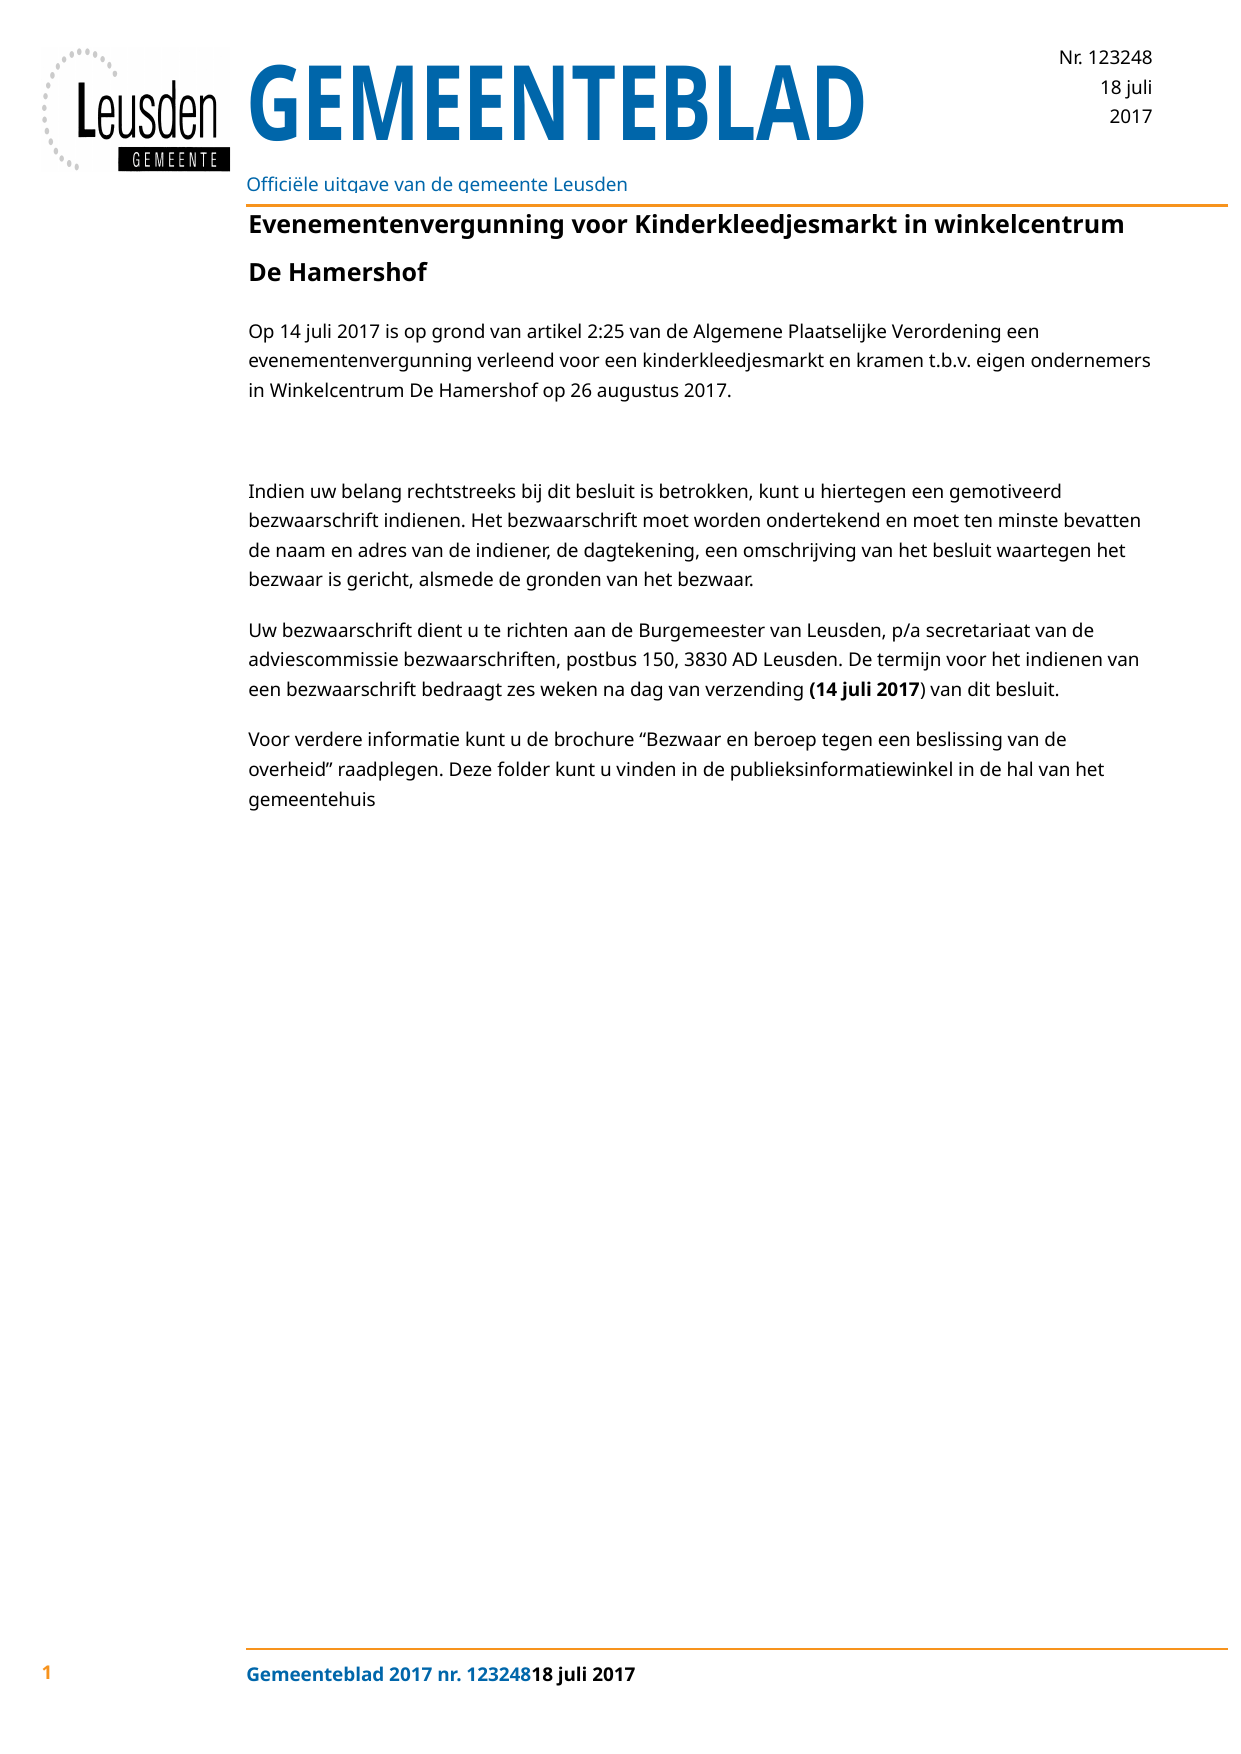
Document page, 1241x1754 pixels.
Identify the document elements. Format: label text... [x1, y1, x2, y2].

text Uw bezwaarschrift dient u te richten aan de Burgemeester van Leusden, p/a secretariaat van de adviescommissie bezwaarschriften, postbus 150, 3830 AD Leusden. De termijn voor het indienen van een bezwaarschrift bedraagt zes weken na dag van verzending (14 juli 2017) van dit besluit. [248, 617, 1152, 702]
text Op 14 juli 2017 is op grond van artikel 2:25 van de Algemene Plaatselijke Verordening een evenementenvergunning verleend voor een kinderkleedjesmarkt en kramen t.b.v. eigen ondernemers in Winkelcentrum De Hamershof op 26 augustus 2017. [248, 318, 1152, 403]
picture [41, 47, 231, 172]
text Voor verdere informatie kunt u de brochure “Bezwaar en beroep tegen een beslissing van de overheid” raadplegen. Deze folder kunt u vinden in de publieksinformatiewinkel in de hal van het gemeentehuis [248, 727, 1152, 812]
text Evenementenvergunning voor Kinderkleedjesmarkt in winkelcentrum De Hamershof [248, 207, 1152, 288]
text Indien uw belang rechtstreeks bij dit besluit is betrokken, kunt u hiertegen een gemotiveerd bezwaarschrift indienen. Het bezwaarschrift moet worden ondertekend en moet ten minste bevatten de naam en adres van de indiener, de dagtekening, een omschrijving van het besluit waartegen het bezwaar is gericht, alsmede de gronden van het bezwaar. [248, 478, 1152, 592]
